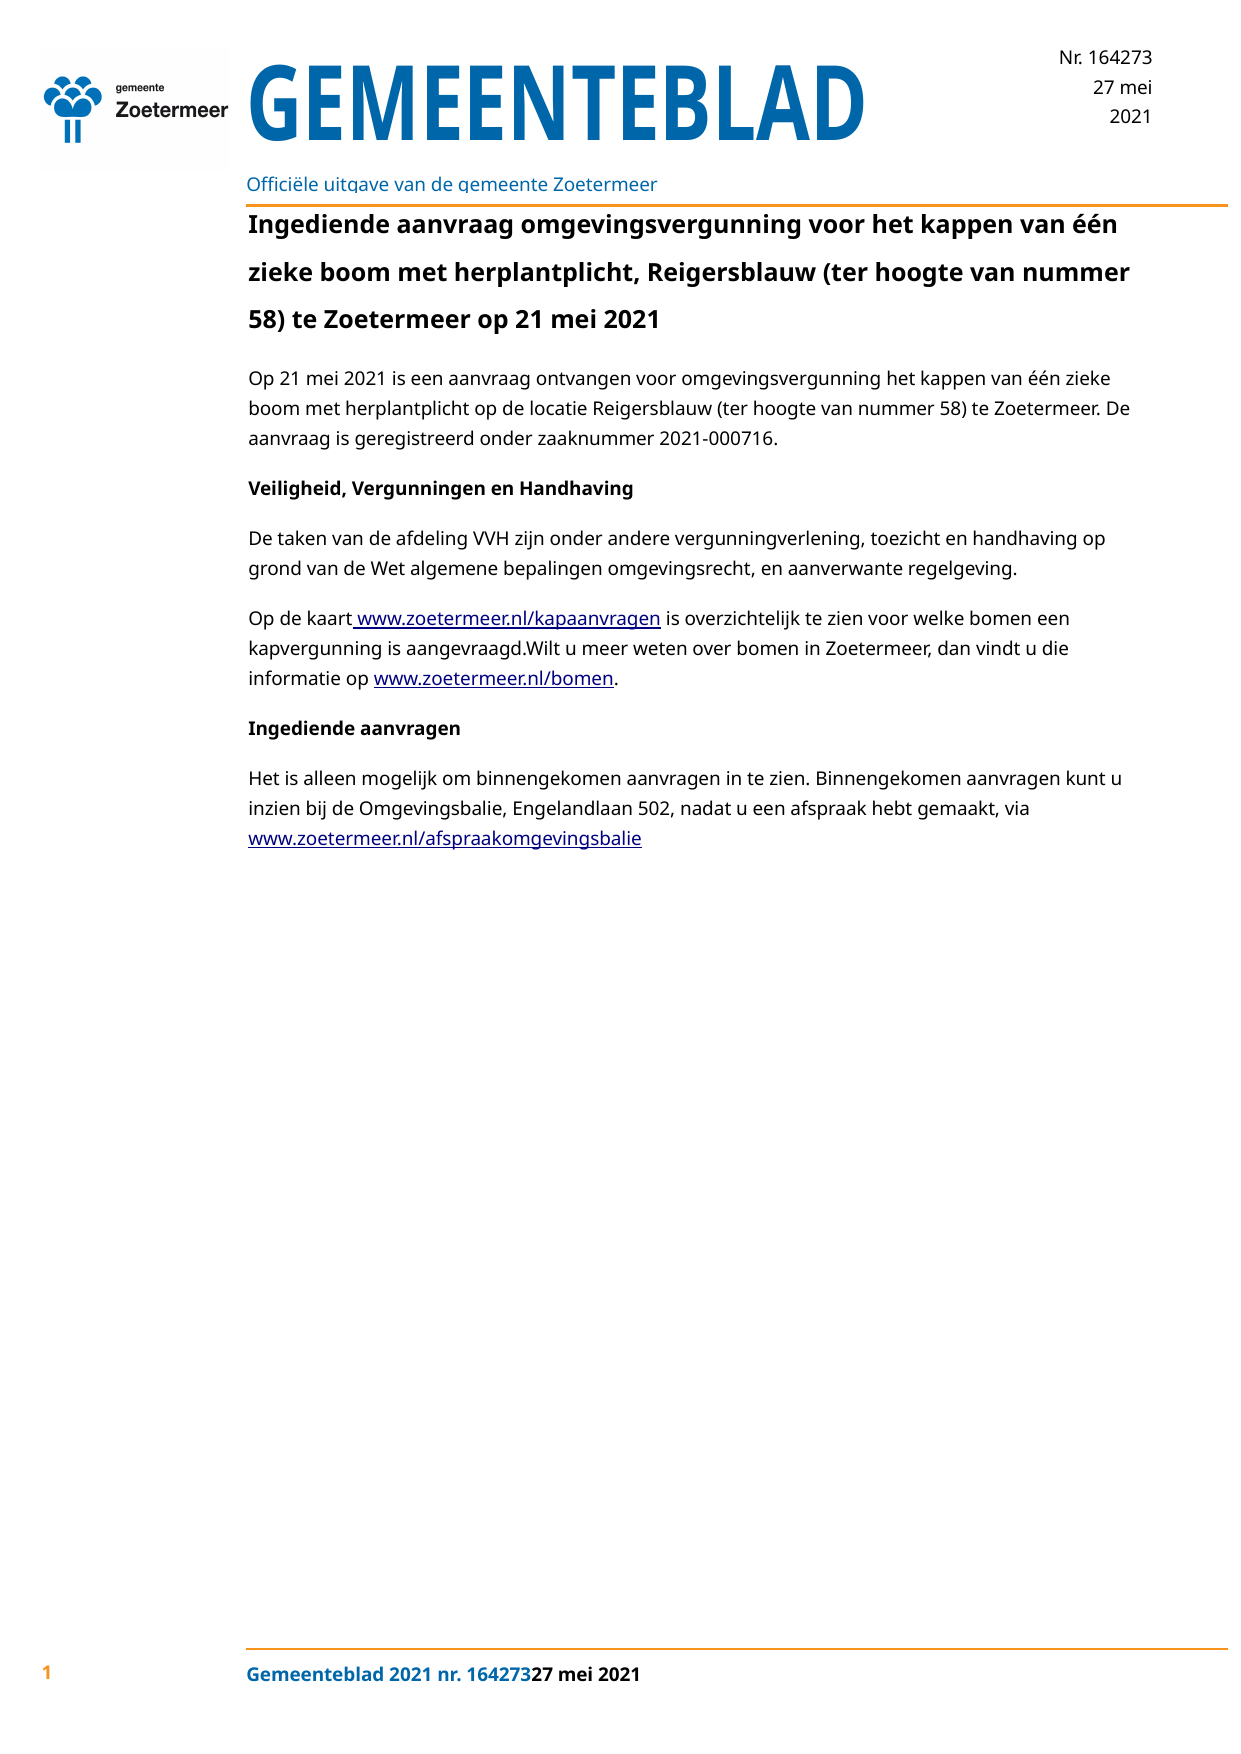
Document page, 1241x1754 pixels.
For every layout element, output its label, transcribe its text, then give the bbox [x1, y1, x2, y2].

text Veiligheid, Vergunningen en Handhaving [248, 475, 1152, 501]
text Ingediende aanvraag omgevingsvergunning voor het kappen van één zieke boom met herplantplicht, Reigersblauw (ter hoogte van nummer 58) te Zoetermeer op 21 mei 2021 [248, 207, 1152, 336]
text Op 21 mei 2021 is een aanvraag ontvangen voor omgevingsvergunning het kappen van één zieke boom met herplantplicht op de locatie Reigersblauw (ter hoogte van nummer 58) te Zoetermeer. De aanvraag is geregistreerd onder zaaknummer 2021-000716. [248, 366, 1152, 450]
text Op de kaart www.zoetermeer.nl/kapaanvragen is overzichtelijk te zien voor welke bomen een kapvergunning is aangevraagd.Wilt u meer weten over bomen in Zoetermeer, dan vindt u die informatie op www.zoetermeer.nl/bomen. [248, 606, 1152, 690]
text De taken van de afdeling VVH zijn onder andere vergunningverlening, toezicht en handhaving op grond van de Wet algemene bepalingen omgevingsrecht, en aanverwante regelgeving. [248, 526, 1152, 581]
text Ingediende aanvragen [248, 715, 1152, 741]
picture [41, 47, 231, 172]
text Het is alleen mogelijk om binnengekomen aanvragen in te zien. Binnengekomen aanvragen kunt u inzien bij de Omgevingsbalie, Engelandlaan 502, nadat u een afspraak hebt gemaakt, via www.zoetermeer.nl/afspraakomgevingsbalie [248, 766, 1152, 850]
